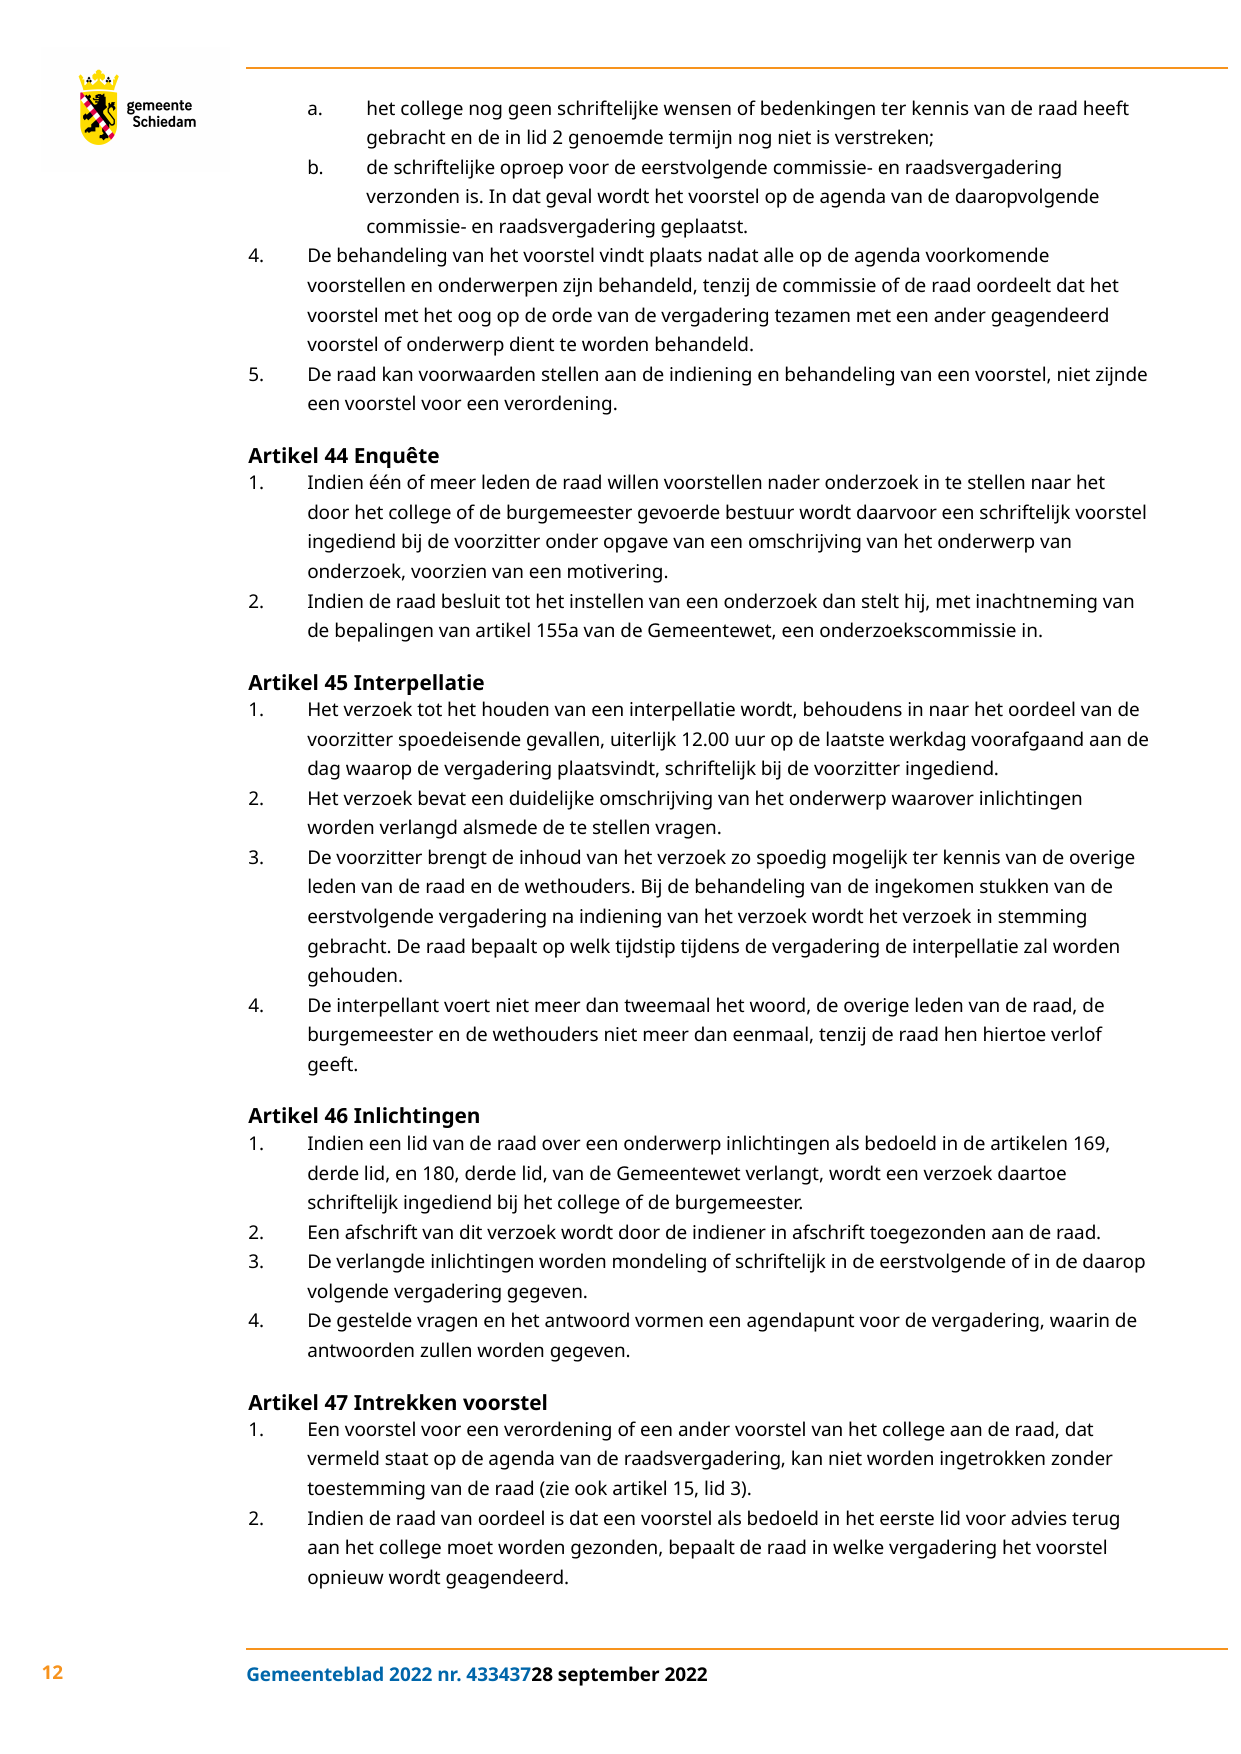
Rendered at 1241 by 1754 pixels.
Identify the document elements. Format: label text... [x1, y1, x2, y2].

list De behandeling van het voorstel vindt plaats nadat alle op de agenda voorkomende voorstellen en onderwerpen zijn behandeld, tenzij de commissie of de raad oordeelt dat het voorstel met het oog op de orde van de vergadering tezamen met een ander geagendeerd voorstel of onderwerp dient te worden behandeld. [248, 243, 1152, 357]
list De gestelde vragen en het antwoord vormen een agendapunt voor de vergadering, waarin de antwoorden zullen worden gegeven. [248, 1308, 1152, 1363]
list Indien één of meer leden de raad willen voorstellen nader onderzoek in te stellen naar het door het college of de burgemeester gevoerde bestuur wordt daarvoor een schriftelijk voorstel ingediend bij de voorzitter onder opgave van een omschrijving van het onderwerp van onderzoek, voorzien van een motivering. [248, 469, 1152, 584]
list Een afschrift van dit verzoek wordt door de indiener in afschrift toegezonden aan de raad. [248, 1219, 1152, 1244]
list de schriftelijke oproep voor de eerstvolgende commissie- en raadsvergadering verzonden is. In dat geval wordt het voorstel op de agenda van de daaropvolgende commissie- en raadsvergadering geplaatst. [307, 154, 1152, 239]
list het college nog geen schriftelijke wensen of bedenkingen ter kennis van de raad heeft gebracht en de in lid 2 genoemde termijn nog niet is verstreken; [307, 95, 1152, 150]
list De interpellant voert niet meer dan tweemaal het woord, de overige leden van de raad, de burgemeester en de wethouders niet meer dan eenmaal, tenzij de raad hen hiertoe verlof geeft. [248, 992, 1152, 1077]
picture [41, 47, 231, 172]
list De raad kan voorwaarden stellen aan de indiening en behandeling van een voorstel, niet zijnde een voorstel voor een verordening. [248, 361, 1152, 416]
list Indien de raad besluit tot het instellen van een onderzoek dan stelt hij, met inachtneming van de bepalingen van artikel 155a van de Gemeentewet, een onderzoekscommissie in. [248, 588, 1152, 643]
list Indien de raad van oordeel is dat een voorstel als bedoeld in het eerste lid voor advies terug aan het college moet worden gezonden, bepaalt de raad in welke vergadering het voorstel opnieuw wordt geagendeerd. [248, 1505, 1152, 1590]
text Artikel 46 Inlichtingen [248, 1102, 1152, 1130]
list Het verzoek tot het houden van een interpellatie wordt, behoudens in naar het oordeel van de voorzitter spoedeisende gevallen, uiterlijk 12.00 uur op de laatste werkdag voorafgaand aan de dag waarop de vergadering plaatsvindt, schriftelijk bij de voorzitter ingediend. [248, 696, 1152, 781]
list Het verzoek bevat een duidelijke omschrijving van het onderwerp waarover inlichtingen worden verlangd alsmede de te stellen vragen. [248, 785, 1152, 840]
list De verlangde inlichtingen worden mondeling of schriftelijk in de eerstvolgende of in de daarop volgende vergadering gegeven. [248, 1248, 1152, 1304]
text Artikel 44 Enquête [248, 441, 1152, 469]
list Een voorstel voor een verordening of een ander voorstel van het college aan de raad, dat vermeld staat op de agenda van de raadsvergadering, kan niet worden ingetrokken zonder toestemming van de raad (zie ook artikel 15, lid 3). [248, 1416, 1152, 1501]
list De voorzitter brengt de inhoud van het verzoek zo spoedig mogelijk ter kennis van de overige leden van de raad en de wethouders. Bij de behandeling van de ingekomen stukken van de eerstvolgende vergadering na indiening van het verzoek wordt het verzoek in stemming gebracht. De raad bepaalt op welk tijdstip tijdens de vergadering de interpellatie zal worden gehouden. [248, 844, 1152, 988]
text Artikel 45 Interpellatie [248, 668, 1152, 696]
text Artikel 47 Intrekken voorstel [248, 1388, 1152, 1416]
list Indien een lid van de raad over een onderwerp inlichtingen als bedoeld in de artikelen 169, derde lid, en 180, derde lid, van de Gemeentewet verlangt, wordt een verzoek daartoe schriftelijk ingediend bij het college of de burgemeester. [248, 1130, 1152, 1215]
